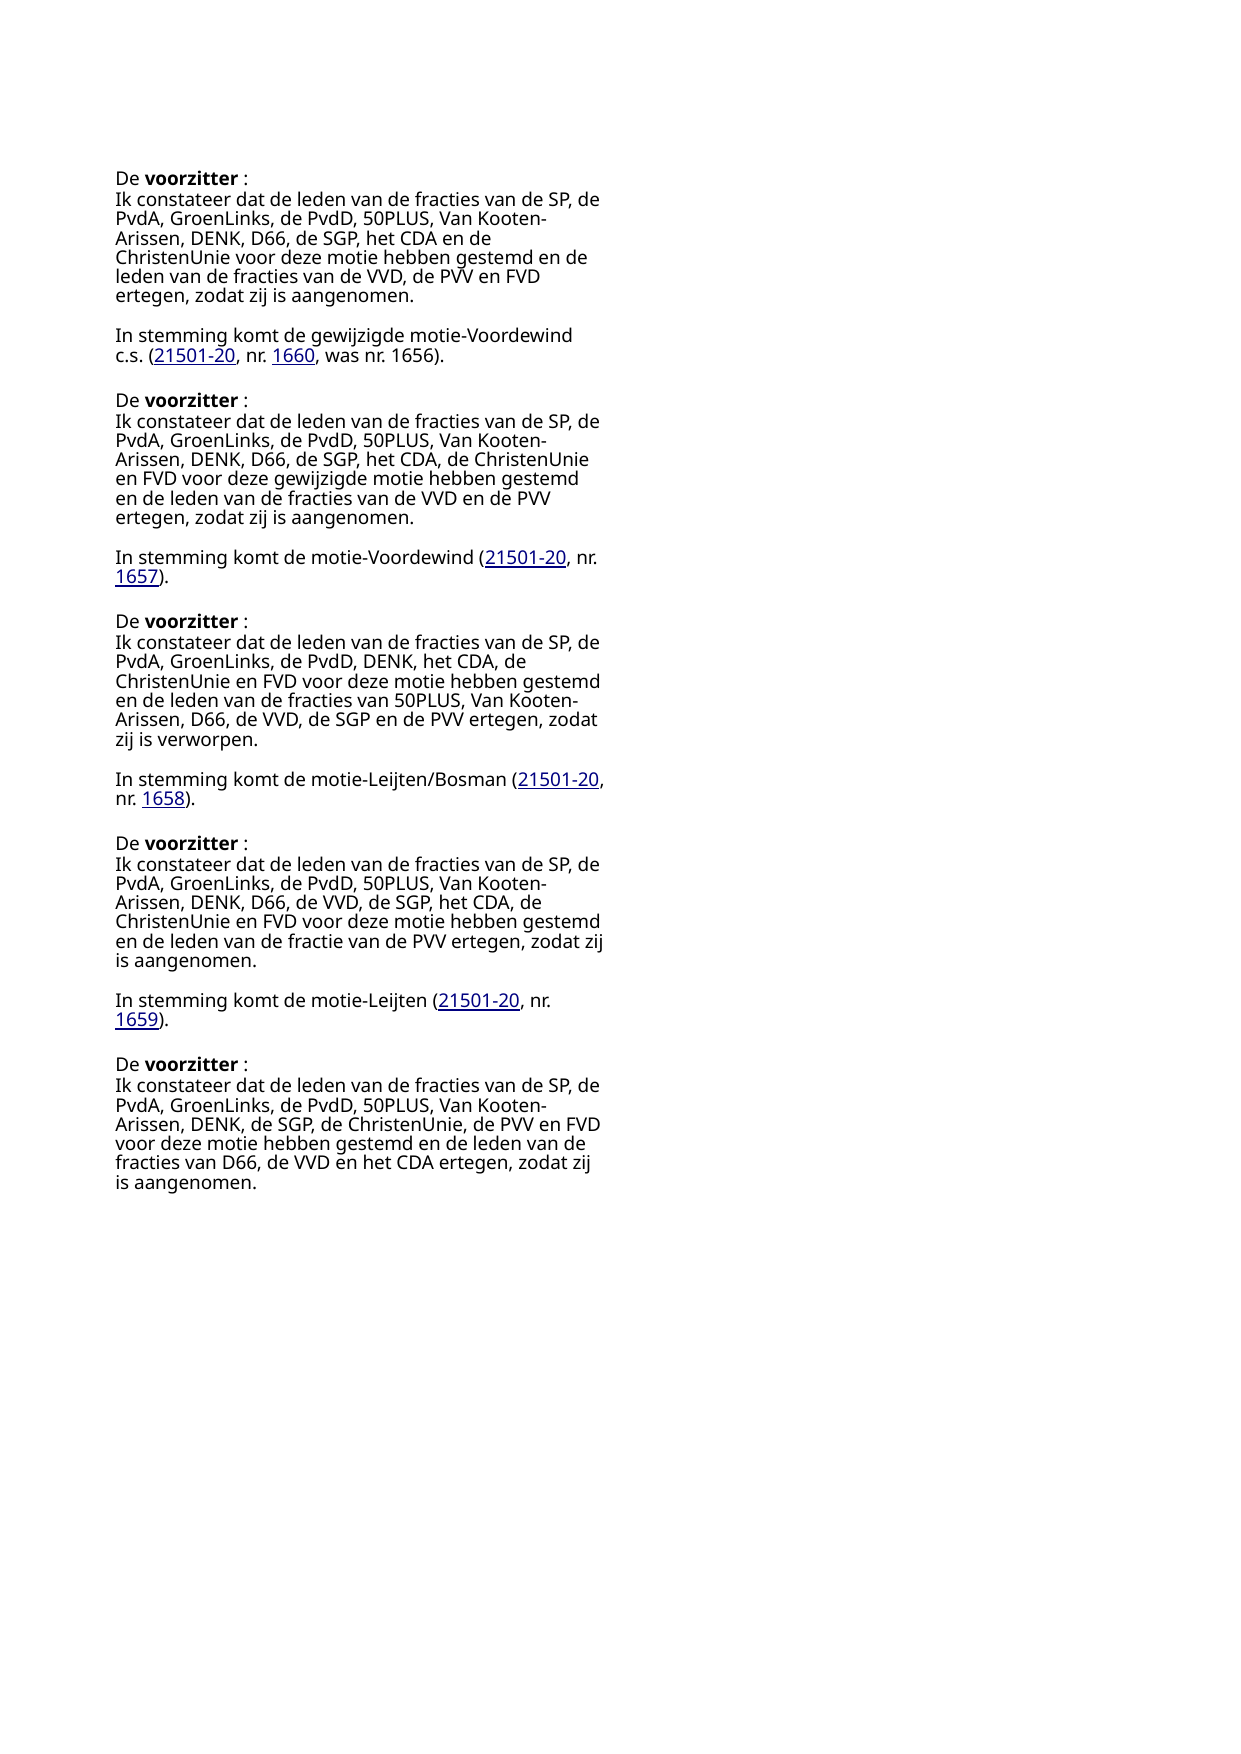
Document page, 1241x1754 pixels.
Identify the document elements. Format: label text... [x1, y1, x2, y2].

text Ik constateer dat de leden van de fracties van de SP, de PvdA, GroenLinks, de PvdD, DENK, het CDA, de ChristenUnie en FVD voor deze motie hebben gestemd en de leden van de fracties van 50PLUS, Van Kooten-Arissen, D66, de VVD, de SGP en de PVV ertegen, zodat zij is verworpen. [115, 634, 605, 750]
text In stemming komt de motie-Leijten/Bosman (21501-20, nr. 1658). [115, 771, 605, 809]
text Ik constateer dat de leden van de fracties van de SP, de PvdA, GroenLinks, de PvdD, 50PLUS, Van Kooten-Arissen, DENK, D66, de VVD, de SGP, het CDA, de ChristenUnie en FVD voor deze motie hebben gestemd en de leden van de fractie van de PVV ertegen, zodat zij is aangenomen. [115, 856, 605, 971]
text De voorzitter : [115, 387, 605, 413]
text Ik constateer dat de leden van de fracties van de SP, de PvdA, GroenLinks, de PvdD, 50PLUS, Van Kooten-Arissen, DENK, D66, de SGP, het CDA, de ChristenUnie en FVD voor deze gewijzigde motie hebben gestemd en de leden van de fracties van de VVD en de PVV ertegen, zodat zij is aangenomen. [115, 413, 605, 528]
text De voorzitter : [115, 165, 605, 191]
text De voorzitter : [115, 608, 605, 634]
text De voorzitter : [115, 1052, 605, 1077]
text Ik constateer dat de leden van de fracties van de SP, de PvdA, GroenLinks, de PvdD, 50PLUS, Van Kooten-Arissen, DENK, D66, de SGP, het CDA en de ChristenUnie voor deze motie hebben gestemd en de leden van de fracties van de VVD, de PVV en FVD ertegen, zodat zij is aangenomen. [115, 191, 605, 307]
text Ik constateer dat de leden van de fracties van de SP, de PvdA, GroenLinks, de PvdD, 50PLUS, Van Kooten-Arissen, DENK, de SGP, de ChristenUnie, de PVV en FVD voor deze motie hebben gestemd en de leden van de fracties van D66, de VVD en het CDA ertegen, zodat zij is aangenomen. [115, 1077, 605, 1193]
text De voorzitter : [115, 830, 605, 856]
text In stemming komt de motie-Leijten (21501-20, nr. 1659). [115, 992, 605, 1031]
text In stemming komt de gewijzigde motie-Voordewind c.s. (21501-20, nr. 1660, was nr. 1656). [115, 327, 605, 366]
text In stemming komt de motie-Voordewind (21501-20, nr. 1657). [115, 549, 605, 588]
